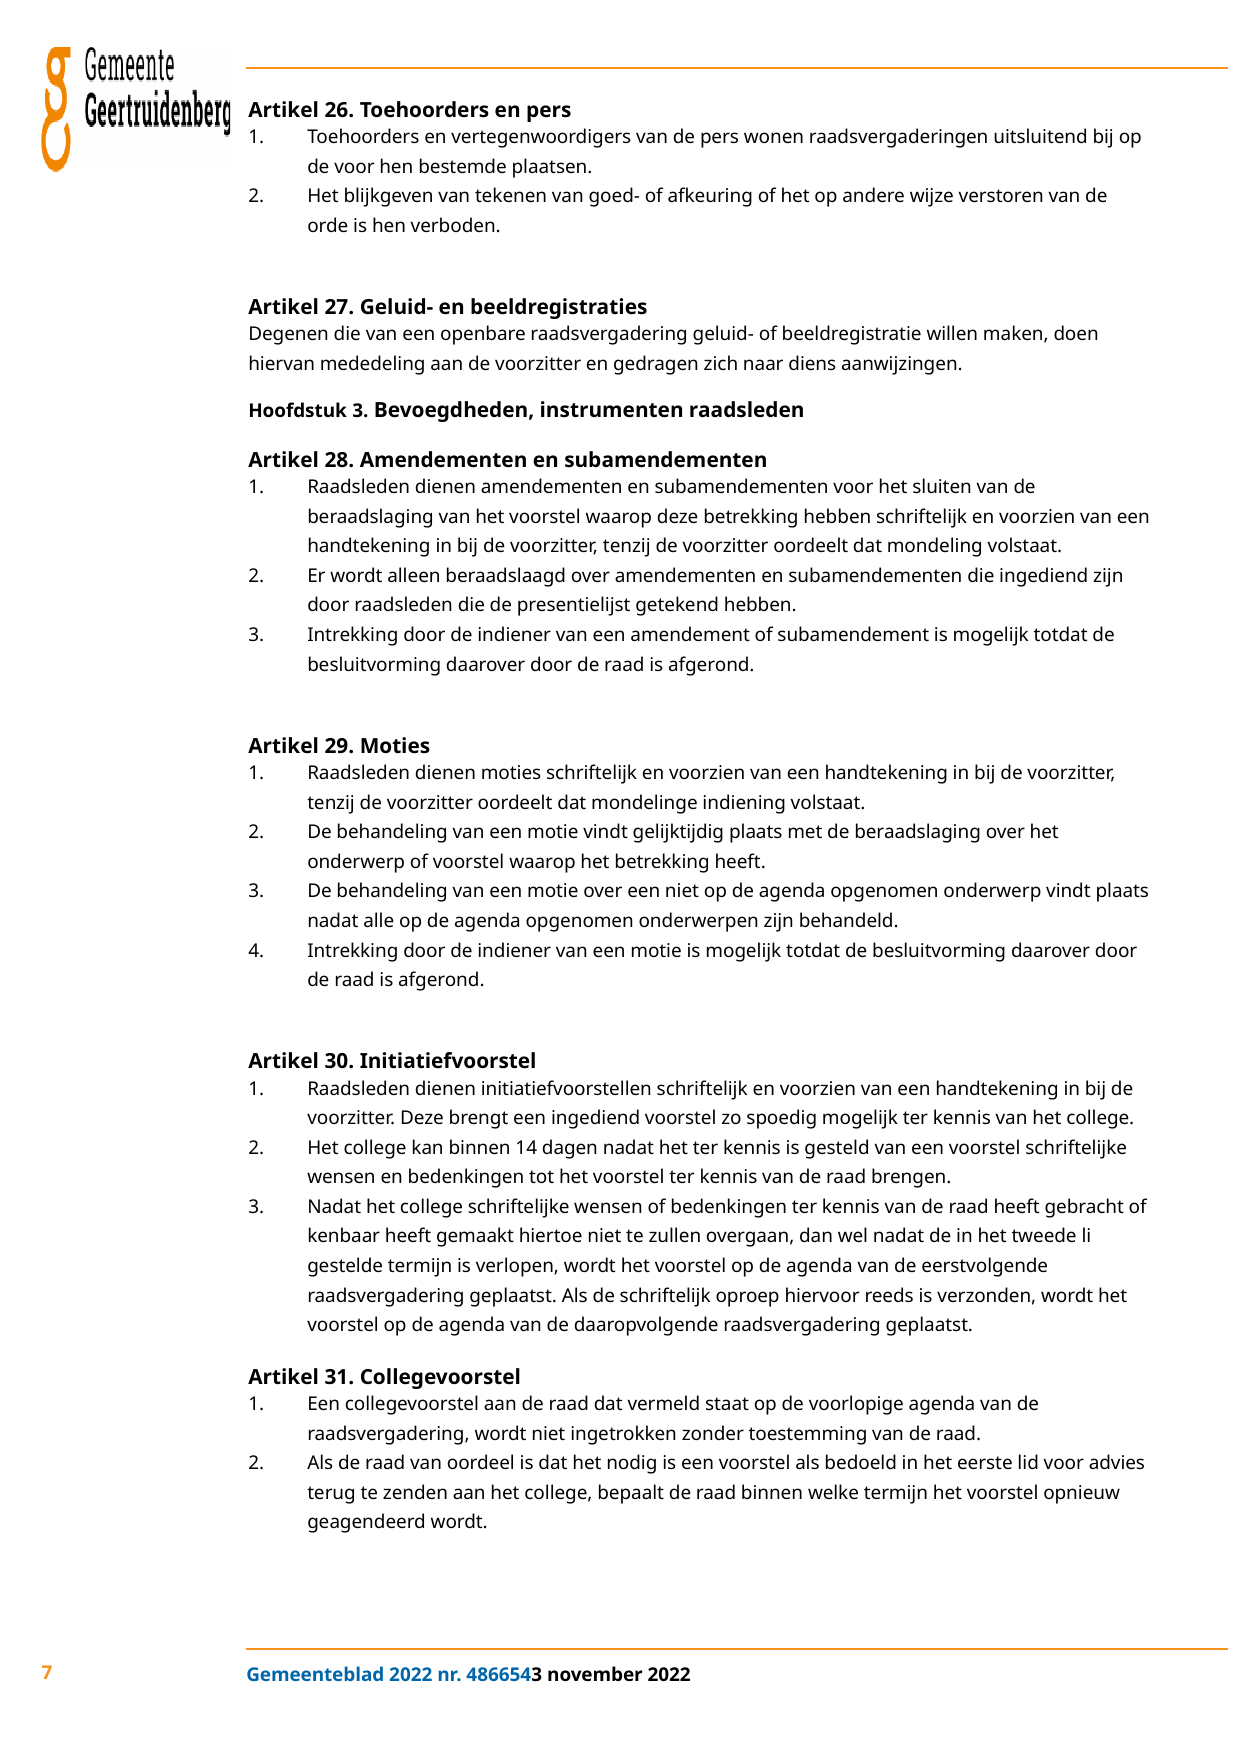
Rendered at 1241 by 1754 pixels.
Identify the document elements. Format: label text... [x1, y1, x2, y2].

list Als de raad van oordeel is dat het nodig is een voorstel als bedoeld in het eerste lid voor advies terug te zenden aan het college, bepaalt de raad binnen welke termijn het voorstel opnieuw geagendeerd wordt. [248, 1449, 1152, 1534]
list De behandeling van een motie vindt gelijktijdig plaats met de beraadslaging over het onderwerp of voorstel waarop het betrekking heeft. [248, 818, 1152, 874]
list Nadat het college schriftelijke wensen of bedenkingen ter kennis van de raad heeft gebracht of kenbaar heeft gemaakt hiertoe niet te zullen overgaan, dan wel nadat de in het tweede li gestelde termijn is verlopen, wordt het voorstel op de agenda van de eerstvolgende raadsvergadering geplaatst. Als de schriftelijk oproep hiervoor reeds is verzonden, wordt het voorstel op de agenda van de daaropvolgende raadsvergadering geplaatst. [248, 1193, 1152, 1337]
text Artikel 29. Moties [248, 731, 1152, 759]
list Een collegevoorstel aan de raad dat vermeld staat op de voorlopige agenda van de raadsvergadering, wordt niet ingetrokken zonder toestemming van de raad. [248, 1390, 1152, 1446]
picture [41, 47, 231, 172]
list Raadsleden dienen initiatiefvoorstellen schriftelijk en voorzien van een handtekening in bij de voorzitter. Deze brengt een ingediend voorstel zo spoedig mogelijk ter kennis van het college. [248, 1075, 1152, 1130]
list Raadsleden dienen amendementen en subamendementen voor het sluiten van de beraadslaging van het voorstel waarop deze betrekking hebben schriftelijk en voorzien van een handtekening in bij de voorzitter, tenzij de voorzitter oordeelt dat mondeling volstaat. [248, 473, 1152, 558]
text Artikel 30. Initiatiefvoorstel [248, 1046, 1152, 1075]
list Het college kan binnen 14 dagen nadat het ter kennis is gesteld van een voorstel schriftelijke wensen en bedenkingen tot het voorstel ter kennis van de raad brengen. [248, 1134, 1152, 1189]
list Er wordt alleen beraadslaagd over amendementen en subamendementen die ingediend zijn door raadsleden die de presentielijst getekend hebben. [248, 562, 1152, 617]
text Artikel 26. Toehoorders en pers [248, 95, 1152, 123]
list De behandeling van een motie over een niet op de agenda opgenomen onderwerp vindt plaats nadat alle op de agenda opgenomen onderwerpen zijn behandeld. [248, 878, 1152, 933]
list Het blijkgeven van tekenen van goed- of afkeuring of het op andere wijze verstoren van de orde is hen verboden. [248, 182, 1152, 238]
text Artikel 31. Collegevoorstel [248, 1362, 1152, 1390]
text Artikel 27. Geluid- en beeldregistraties [248, 292, 1152, 320]
text Hoofdstuk 3. Bevoegdheden, instrumenten raadsleden [248, 396, 1152, 424]
list Toehoorders en vertegenwoordigers van de pers wonen raadsvergaderingen uitsluitend bij op de voor hen bestemde plaatsen. [248, 123, 1152, 178]
list Raadsleden dienen moties schriftelijk en voorzien van een handtekening in bij de voorzitter, tenzij de voorzitter oordeelt dat mondelinge indiening volstaat. [248, 759, 1152, 814]
list Intrekking door de indiener van een motie is mogelijk totdat de besluitvorming daarover door de raad is afgerond. [248, 937, 1152, 992]
list Intrekking door de indiener van een amendement of subamendement is mogelijk totdat de besluitvorming daarover door de raad is afgerond. [248, 621, 1152, 677]
text Artikel 28. Amendementen en subamendementen [248, 445, 1152, 473]
text Degenen die van een openbare raadsvergadering geluid- of beeldregistratie willen maken, doen hiervan mededeling aan de voorzitter en gedragen zich naar diens aanwijzingen. [248, 320, 1152, 376]
